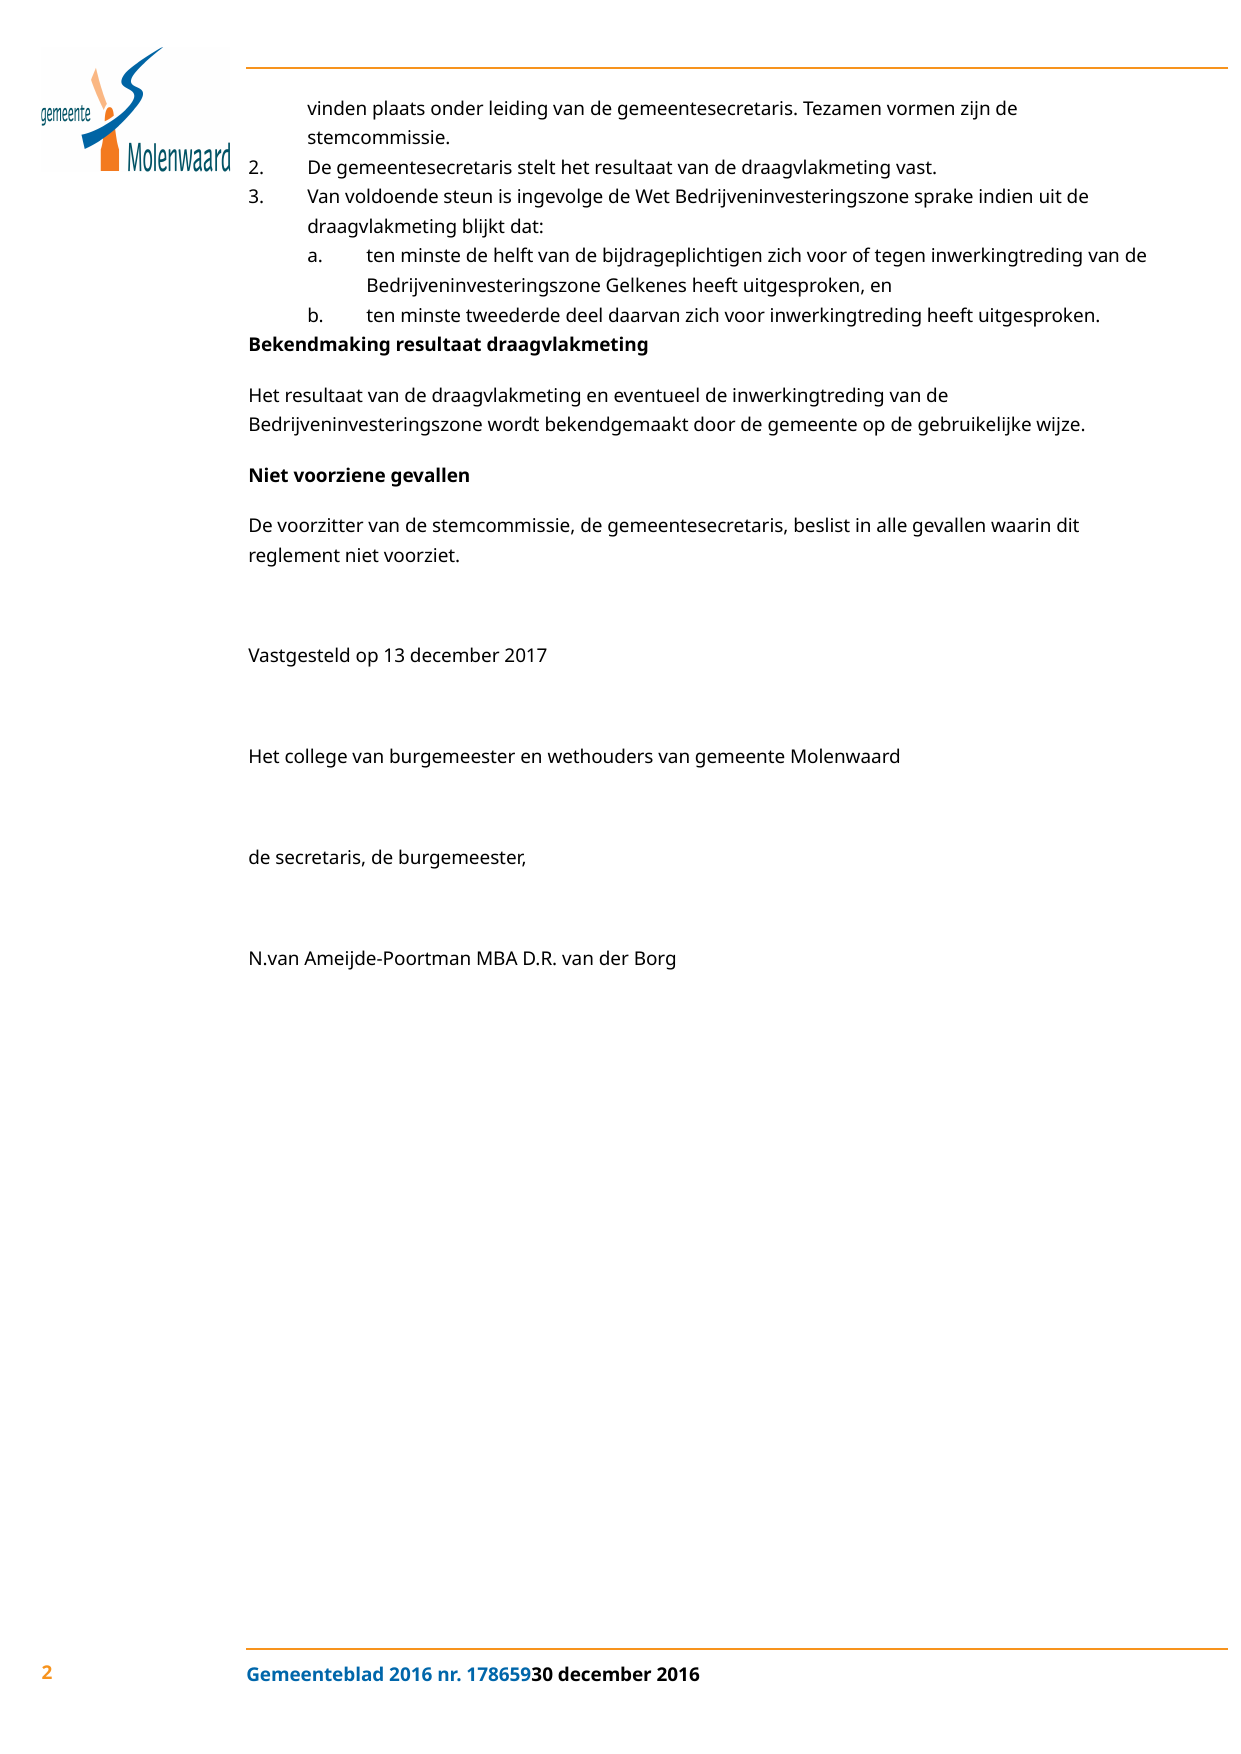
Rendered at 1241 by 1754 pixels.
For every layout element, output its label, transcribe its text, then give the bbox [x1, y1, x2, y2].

list ten minste de helft van de bijdrageplichtigen zich voor of tegen inwerkingtreding van de Bedrijveninvesteringszone Gelkenes heeft uitgesproken, en [307, 243, 1152, 298]
text N.van Ameijde-Poortman MBA D.R. van der Borg [248, 945, 1152, 971]
list Van voldoende steun is ingevolge de Wet Bedrijveninvesteringszone sprake indien uit de draagvlakmeting blijkt dat: [248, 183, 1152, 239]
text Vastgesteld op 13 december 2017 [248, 643, 1152, 668]
picture [41, 47, 231, 172]
text De voorzitter van de stemcommissie, de gemeentesecretaris, beslist in alle gevallen waarin dit reglement niet voorziet. [248, 512, 1152, 568]
text Bekendmaking resultaat draagvlakmeting [248, 331, 1152, 357]
text Het college van burgemeester en wethouders van gemeente Molenwaard [248, 743, 1152, 769]
text Het resultaat van de draagvlakmeting en eventueel de inwerkingtreding van de Bedrijveninvesteringszone wordt bekendgemaakt door de gemeente op de gebruikelijke wijze. [248, 382, 1152, 437]
text Niet voorziene gevallen [248, 462, 1152, 488]
text de secretaris, de burgemeester, [248, 844, 1152, 870]
list vinden plaats onder leiding van de gemeentesecretaris. Tezamen vormen zijn de stemcommissie. [248, 95, 1152, 150]
list ten minste tweederde deel daarvan zich voor inwerkingtreding heeft uitgesproken. [307, 302, 1152, 328]
list De gemeentesecretaris stelt het resultaat van de draagvlakmeting vast. [248, 154, 1152, 180]
